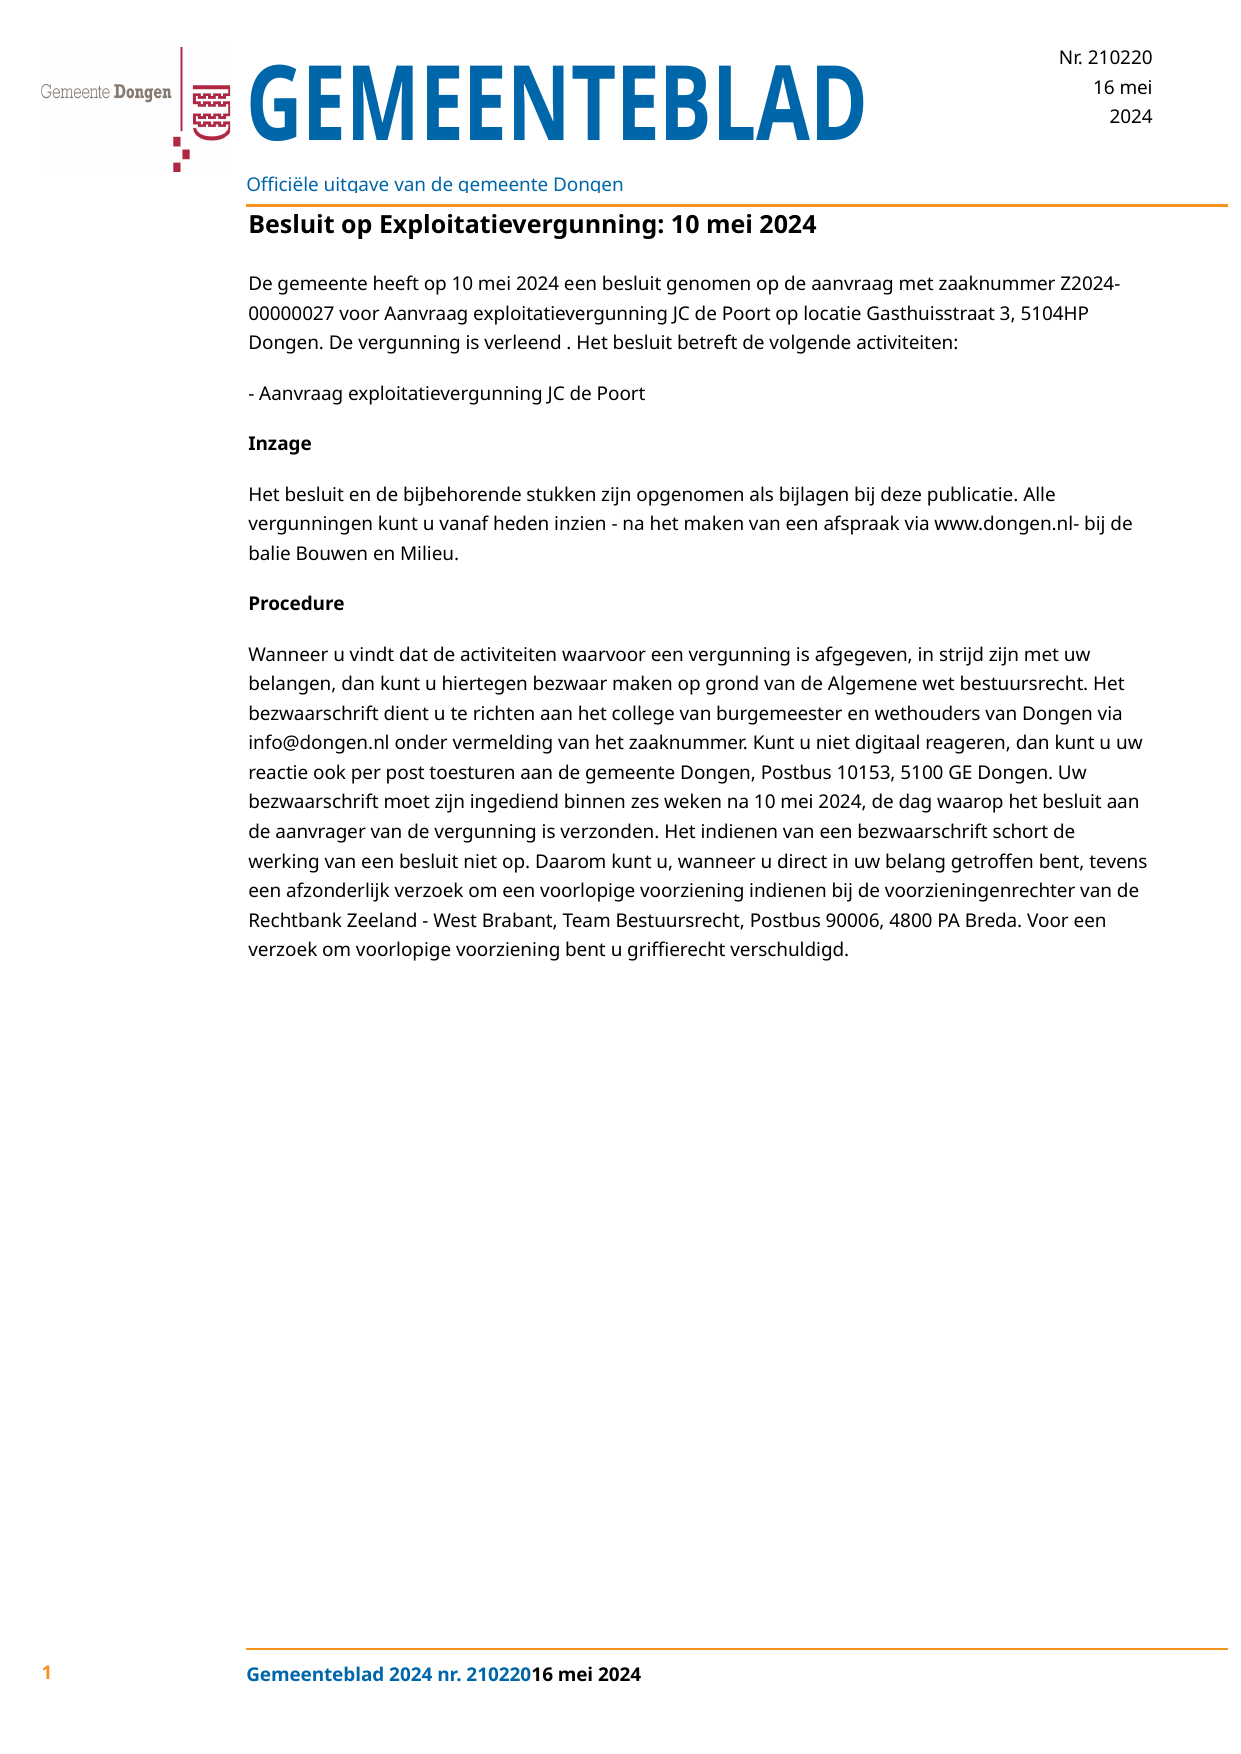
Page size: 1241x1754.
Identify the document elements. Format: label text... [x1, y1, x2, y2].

text Wanneer u vindt dat de activiteiten waarvoor een vergunning is afgegeven, in strijd zijn met uw belangen, dan kunt u hiertegen bezwaar maken op grond van de Algemene wet bestuursrecht. Het bezwaarschrift dient u te richten aan het college van burgemeester en wethouders van Dongen via info@dongen.nl onder vermelding van het zaaknummer. Kunt u niet digitaal reageren, dan kunt u uw reactie ook per post toesturen aan de gemeente Dongen, Postbus 10153, 5100 GE Dongen. Uw bezwaarschrift moet zijn ingediend binnen zes weken na 10 mei 2024, de dag waarop het besluit aan de aanvrager van de vergunning is verzonden. Het indienen van een bezwaarschrift schort de werking van een besluit niet op. Daarom kunt u, wanneer u direct in uw belang getroffen bent, tevens een afzonderlijk verzoek om een voorlopige voorziening indienen bij de voorzieningenrechter van de Rechtbank Zeeland - West Brabant, Team Bestuursrecht, Postbus 90006, 4800 PA Breda. Voor een verzoek om voorlopige voorziening bent u griffierecht verschuldigd. [248, 641, 1152, 962]
text - Aanvraag exploitatievergunning JC de Poort [248, 380, 1152, 406]
text Het besluit en de bijbehorende stukken zijn opgenomen als bijlagen bij deze publicatie. Alle vergunningen kunt u vanaf heden inzien - na het maken van een afspraak via www.dongen.nl- bij de balie Bouwen en Milieu. [248, 481, 1152, 566]
text Besluit op Exploitatievergunning: 10 mei 2024 [248, 207, 1152, 241]
text Procedure [248, 590, 1152, 616]
text De gemeente heeft op 10 mei 2024 een besluit genomen op de aanvraag met zaaknummer Z2024-00000027 voor Aanvraag exploitatievergunning JC de Poort op locatie Gasthuisstraat 3, 5104HP Dongen. De vergunning is verleend . Het besluit betreft de volgende activiteiten: [248, 270, 1152, 355]
picture [41, 47, 231, 172]
text Inzage [248, 430, 1152, 456]
